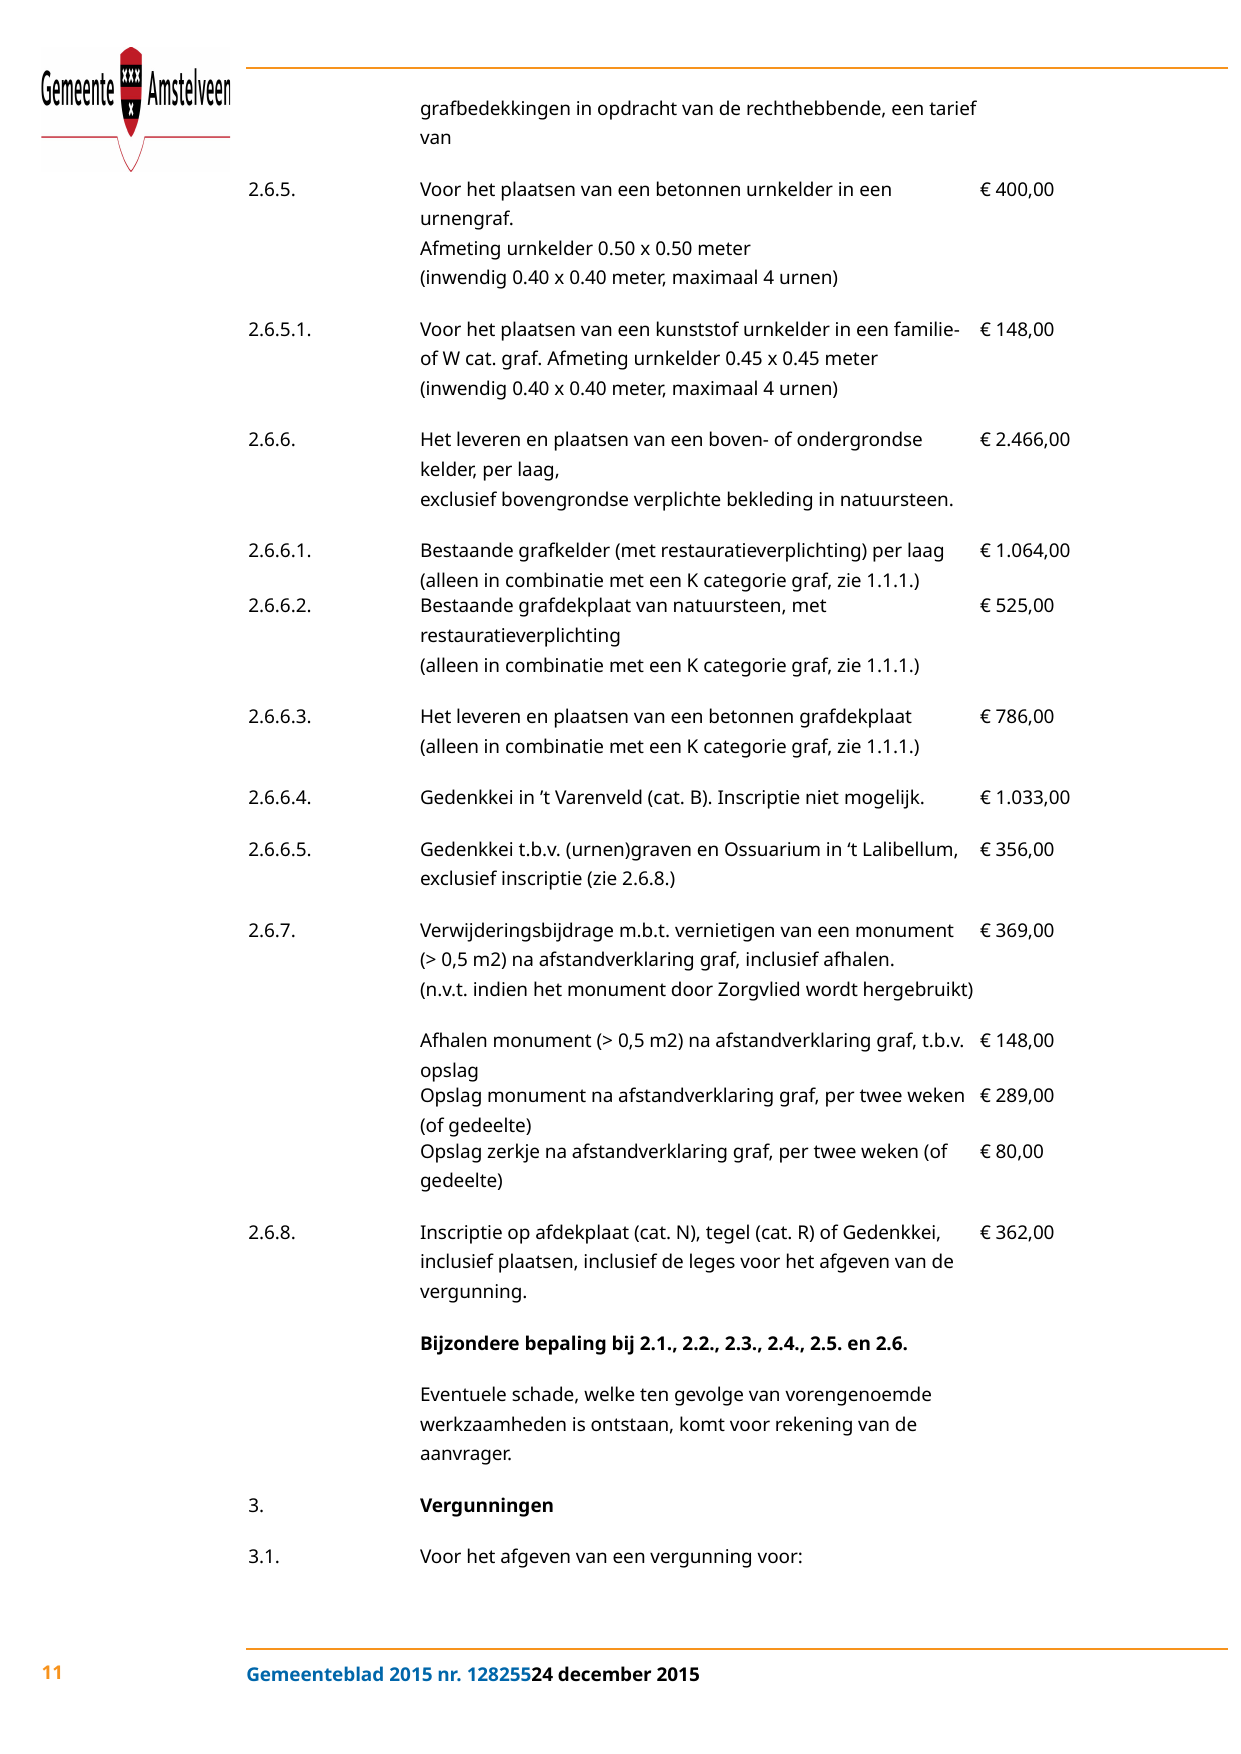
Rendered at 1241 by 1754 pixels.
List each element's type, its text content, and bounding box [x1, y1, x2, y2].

table_cell € 148,00 [980, 316, 1152, 401]
picture [41, 47, 231, 172]
table_cell [420, 759, 980, 784]
table_cell Voor het afgeven van een vergunning voor: [420, 1543, 980, 1569]
table_cell 3. [248, 1492, 420, 1517]
table_cell [980, 678, 1152, 703]
table_cell [420, 1355, 980, 1381]
table_cell [980, 1569, 1152, 1595]
table_cell [248, 1355, 420, 1381]
table_cell 2.6.6.4. [248, 784, 420, 810]
table_cell € 148,00 [980, 1028, 1152, 1083]
table_cell [248, 1381, 420, 1466]
table_cell 3.1. [248, 1543, 420, 1569]
table_cell [420, 1193, 980, 1219]
table_cell [980, 1466, 1152, 1492]
table_cell grafbedekkingen in opdracht van de rechthebbende, een tarief van [420, 95, 980, 150]
table_cell [420, 290, 980, 316]
table_cell [980, 290, 1152, 316]
table_cell Verwijderingsbijdrage m.b.t. vernietigen van een monument (> 0,5 m2) na afstandverklaring graf, inclusief afhalen. (n.v.t. indien het monument door Zorgvlied wordt hergebruikt) [420, 917, 980, 1002]
table_cell [980, 1492, 1152, 1517]
table_cell 2.6.5. [248, 176, 420, 290]
table_cell [980, 759, 1152, 784]
table_cell Afhalen monument (> 0,5 m2) na afstandverklaring graf, t.b.v. opslag [420, 1028, 980, 1083]
table_cell 2.6.7. [248, 917, 420, 1002]
table_cell € 1.033,00 [980, 784, 1152, 810]
table_cell [980, 95, 1152, 150]
table_cell Vergunningen [420, 1492, 980, 1517]
table_cell € 80,00 [980, 1138, 1152, 1193]
table_cell € 362,00 [980, 1219, 1152, 1304]
table_cell [420, 1466, 980, 1492]
table_cell Opslag zerkje na afstandverklaring graf, per twee weken (of gedeelte) [420, 1138, 980, 1193]
table_cell Opslag monument na afstandverklaring graf, per twee weken (of gedeelte) [420, 1083, 980, 1138]
table_cell [248, 1193, 420, 1219]
table_cell € 369,00 [980, 917, 1152, 1002]
table_cell [248, 891, 420, 917]
table_cell [980, 401, 1152, 427]
table_cell [980, 1193, 1152, 1219]
table_cell [980, 1330, 1152, 1355]
table_cell [420, 1518, 980, 1543]
table_cell [248, 759, 420, 784]
table_cell [420, 810, 980, 836]
table_cell Gedenkkei t.b.v. (urnen)graven en Ossuarium in ‘t Lalibellum, exclusief inscriptie (zie 2.6.8.) [420, 836, 980, 891]
table_cell 2.6.6.5. [248, 836, 420, 891]
table_cell 2.6.6.3. [248, 703, 420, 758]
table_cell € 525,00 [980, 593, 1152, 677]
table_cell [980, 891, 1152, 917]
table_cell [420, 891, 980, 917]
table_cell [980, 1518, 1152, 1543]
table_cell [420, 1002, 980, 1027]
table_cell [248, 1518, 420, 1543]
table_cell Gedenkkei in ’t Varenveld (cat. B). Inscriptie niet mogelijk. [420, 784, 980, 810]
table_cell Bestaande grafkelder (met restauratieverplichting) per laag (alleen in combinatie met een K categorie graf, zie 1.1.1.) [420, 537, 980, 593]
table_cell € 356,00 [980, 836, 1152, 891]
table_cell [980, 810, 1152, 836]
table_cell [248, 1466, 420, 1492]
table_cell [980, 512, 1152, 537]
table_cell [248, 95, 420, 150]
table_cell [420, 678, 980, 703]
table_cell [248, 1330, 420, 1355]
table_cell [420, 150, 980, 176]
table_cell [248, 1569, 420, 1595]
table_cell [420, 1569, 980, 1595]
table_cell [248, 290, 420, 316]
table_cell [248, 512, 420, 537]
table_cell [980, 150, 1152, 176]
table_cell € 1.064,00 [980, 537, 1152, 593]
table_cell Het leveren en plaatsen van een boven- of ondergrondse kelder, per laag, exclusief bovengrondse verplichte bekleding in natuursteen. [420, 427, 980, 512]
table_cell [980, 1355, 1152, 1381]
table_cell [248, 401, 420, 427]
table_cell [248, 1028, 420, 1083]
table_cell [980, 1381, 1152, 1466]
table_cell [248, 1304, 420, 1330]
table_cell Bestaande grafdekplaat van natuursteen, met restauratieverplichting (alleen in combinatie met een K categorie graf, zie 1.1.1.) [420, 593, 980, 677]
table_cell 2.6.5.1. [248, 316, 420, 401]
table_cell Eventuele schade, welke ten gevolge van vorengenoemde werkzaamheden is ontstaan, komt voor rekening van de aanvrager. [420, 1381, 980, 1466]
table_cell [980, 1304, 1152, 1330]
table_cell € 786,00 [980, 703, 1152, 758]
table_cell [420, 1304, 980, 1330]
table_cell 2.6.6.1. [248, 537, 420, 593]
table_cell [420, 401, 980, 427]
table_cell 2.6.8. [248, 1219, 420, 1304]
table_cell 2.6.6.2. [248, 593, 420, 677]
table_cell [248, 150, 420, 176]
table_cell Inscriptie op afdekplaat (cat. N), tegel (cat. R) of Gedenkkei, inclusief plaatsen, inclusief de leges voor het afgeven van de vergunning. [420, 1219, 980, 1304]
table_cell [248, 810, 420, 836]
table_cell [980, 1543, 1152, 1569]
table_cell Voor het plaatsen van een betonnen urnkelder in een urnengraf. Afmeting urnkelder 0.50 x 0.50 meter (inwendig 0.40 x 0.40 meter, maximaal 4 urnen) [420, 176, 980, 290]
table_cell [980, 1002, 1152, 1027]
table_cell € 2.466,00 [980, 427, 1152, 512]
table_cell [420, 512, 980, 537]
table_cell € 400,00 [980, 176, 1152, 290]
table_cell Bijzondere bepaling bij 2.1., 2.2., 2.3., 2.4., 2.5. en 2.6. [420, 1330, 980, 1355]
table_cell Het leveren en plaatsen van een betonnen grafdekplaat (alleen in combinatie met een K categorie graf, zie 1.1.1.) [420, 703, 980, 758]
table_cell Voor het plaatsen van een kunststof urnkelder in een familie- of W cat. graf. Afmeting urnkelder 0.45 x 0.45 meter (inwendig 0.40 x 0.40 meter, maximaal 4 urnen) [420, 316, 980, 401]
table_cell 2.6.6. [248, 427, 420, 512]
table_cell [248, 1138, 420, 1193]
table_cell [248, 1083, 420, 1138]
table_cell [248, 1002, 420, 1027]
table_cell [248, 678, 420, 703]
table_cell € 289,00 [980, 1083, 1152, 1138]
